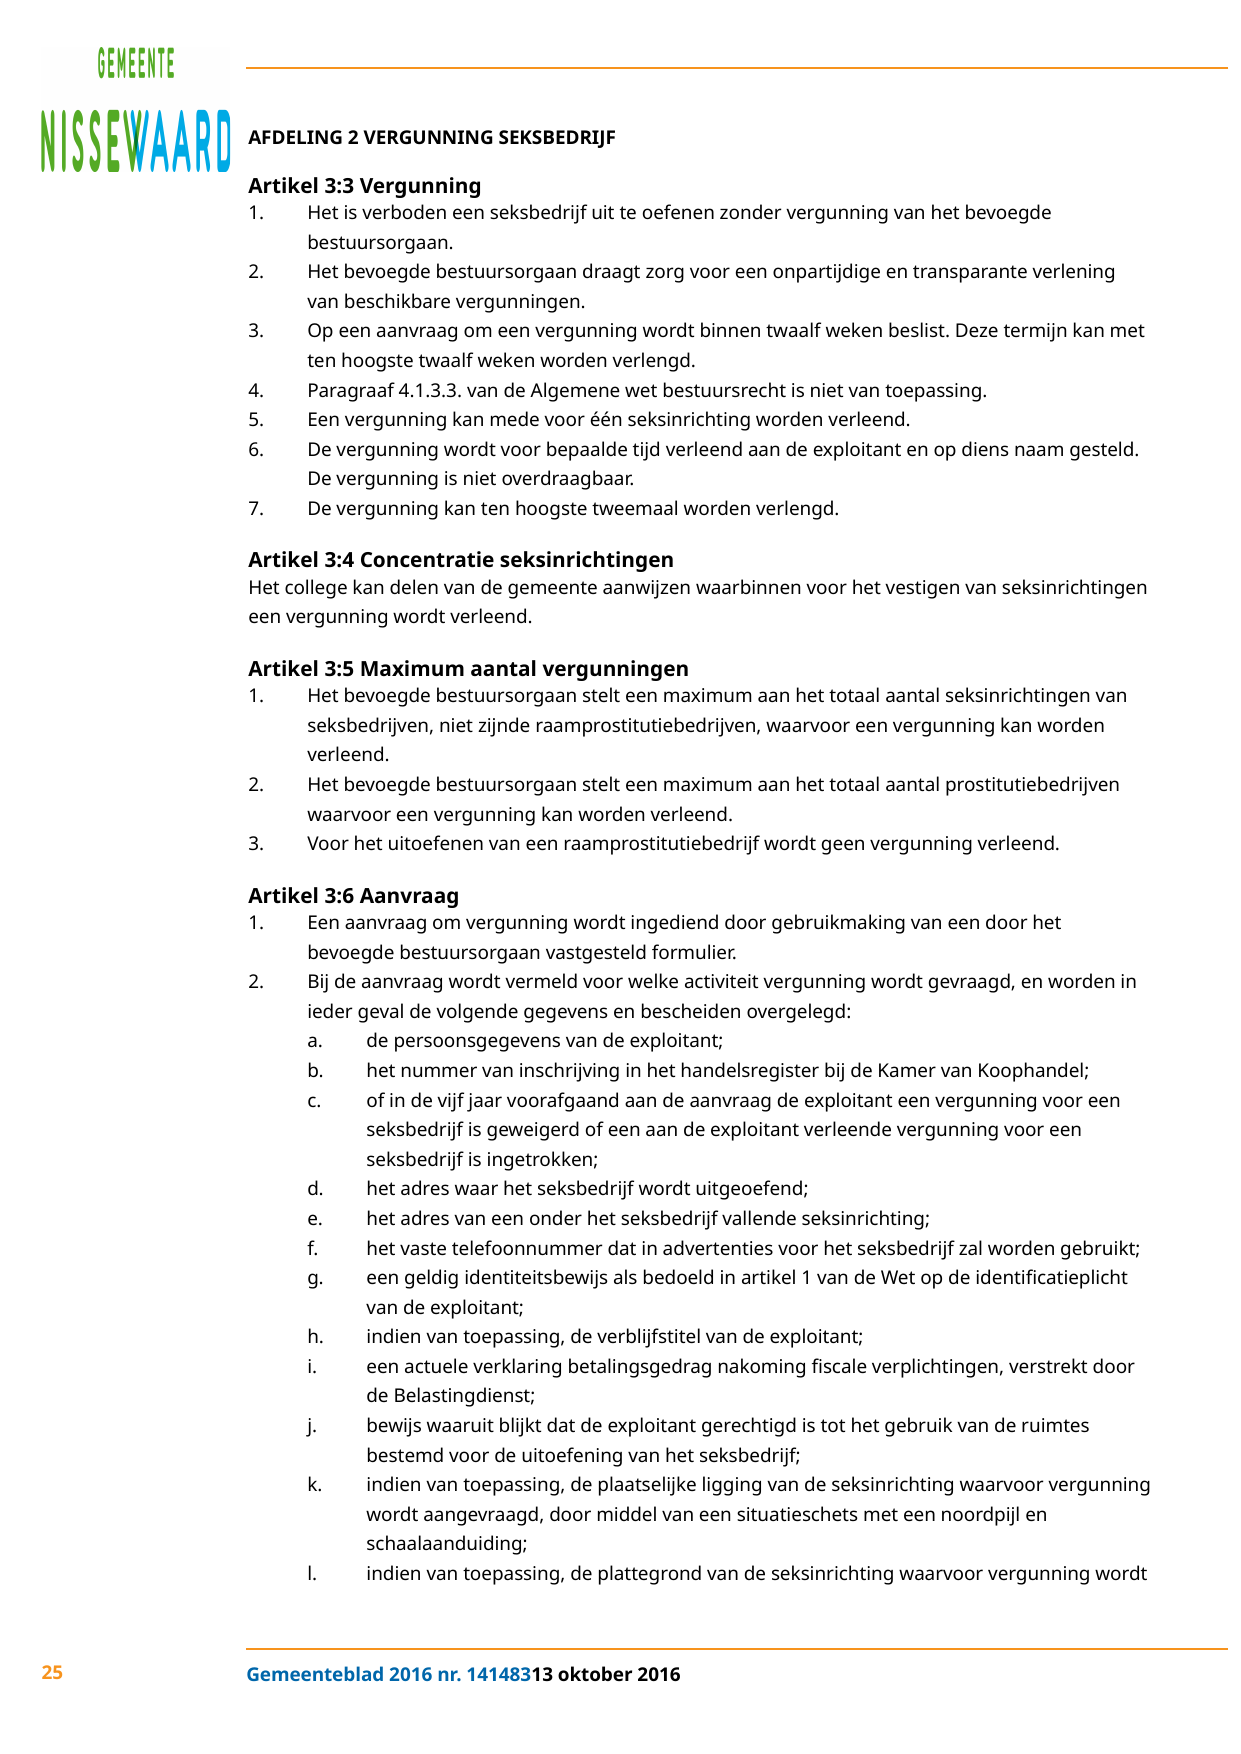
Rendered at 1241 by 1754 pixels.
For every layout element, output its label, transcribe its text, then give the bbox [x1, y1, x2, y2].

text Het college kan delen van de gemeente aanwijzen waarbinnen voor het vestigen van seksinrichtingen een vergunning wordt verleend. [248, 574, 1152, 629]
picture [222, 122, 227, 160]
text AFDELING 2 VERGUNNING SEKSBEDRIJF [248, 124, 1152, 150]
list het adres waar het seksbedrijf wordt uitgeoefend; [307, 1176, 1152, 1201]
list Voor het uitoefenen van een raamprostitutiebedrijf wordt geen vergunning verleend. [248, 830, 1152, 856]
text Artikel 3:3 Vergunning [248, 171, 1152, 199]
text Artikel 3:5 Maximum aantal vergunningen [248, 654, 1152, 682]
list Het bevoegde bestuursorgaan stelt een maximum aan het totaal aantal prostitutiebedrijven waarvoor een vergunning kan worden verleend. [248, 771, 1152, 827]
picture [200, 151, 206, 172]
list het vaste telefoonnummer dat in advertenties voor het seksbedrijf zal worden gebruikt; [307, 1235, 1152, 1260]
list indien van toepassing, de plattegrond van de seksinrichting waarvoor vergunning wordt [307, 1560, 1152, 1586]
list Een aanvraag om vergunning wordt ingediend door gebruikmaking van een door het bevoegde bestuursorgaan vastgesteld formulier. [248, 909, 1152, 964]
list indien van toepassing, de plaatselijke ligging van de seksinrichting waarvoor vergunning wordt aangevraagd, door middel van een situatieschets met een noordpijl en schaalaanduiding; [307, 1471, 1152, 1556]
list Op een aanvraag om een vergunning wordt binnen twaalf weken beslist. Deze termijn kan met ten hoogste twaalf weken worden verlengd. [248, 318, 1152, 373]
list De vergunning kan ten hoogste tweemaal worden verlengd. [248, 495, 1152, 521]
text Artikel 3:4 Concentratie seksinrichtingen [248, 546, 1152, 574]
picture [201, 122, 206, 138]
list het nummer van inschrijving in het handelsregister bij de Kamer van Koophandel; [307, 1057, 1152, 1083]
text Artikel 3:6 Aanvraag [248, 881, 1152, 909]
list Een vergunning kan mede voor één seksinrichting worden verleend. [248, 406, 1152, 432]
list indien van toepassing, de verblijfstitel van de exploitant; [307, 1323, 1152, 1349]
picture [176, 157, 187, 172]
list of in de vijf jaar voorafgaand aan de aanvraag de exploitant een vergunning voor een seksbedrijf is geweigerd of een aan de exploitant verleende vergunning voor een seksbedrijf is ingetrokken; [307, 1087, 1152, 1172]
list De vergunning wordt voor bepaalde tijd verleend aan de exploitant en op diens naam gesteld. De vergunning is niet overdraagbaar. [248, 436, 1152, 491]
list Het is verboden een seksbedrijf uit te oefenen zonder vergunning van het bevoegde bestuursorgaan. [248, 199, 1152, 255]
list Bij de aanvraag wordt vermeld voor welke activiteit vergunning wordt gevraagd, en worden in ieder geval de volgende gegevens en bescheiden overgelegd: [248, 968, 1152, 1024]
list een geldig identiteitsbewijs als bedoeld in artikel 1 van de Wet op de identificatieplicht van de exploitant; [307, 1264, 1152, 1319]
list het adres van een onder het seksbedrijf vallende seksinrichting; [307, 1205, 1152, 1231]
picture [41, 47, 231, 172]
list de persoonsgegevens van de exploitant; [307, 1028, 1152, 1053]
list bewijs waaruit blijkt dat de exploitant gerechtigd is tot het gebruik van de ruimtes bestemd voor de uitoefening van het seksbedrijf; [307, 1412, 1152, 1467]
picture [154, 157, 165, 172]
list Het bevoegde bestuursorgaan stelt een maximum aan het totaal aantal seksinrichtingen van seksbedrijven, niet zijnde raamprostitutiebedrijven, waarvoor een vergunning kan worden verleend. [248, 682, 1152, 767]
list een actuele verklaring betalingsgedrag nakoming fiscale verplichtingen, verstrekt door de Belastingdienst; [307, 1353, 1152, 1408]
list Het bevoegde bestuursorgaan draagt zorg voor een onpartijdige en transparante verlening van beschikbare vergunningen. [248, 258, 1152, 314]
list Paragraaf 4.1.3.3. van de Algemene wet bestuursrecht is niet van toepassing. [248, 377, 1152, 403]
